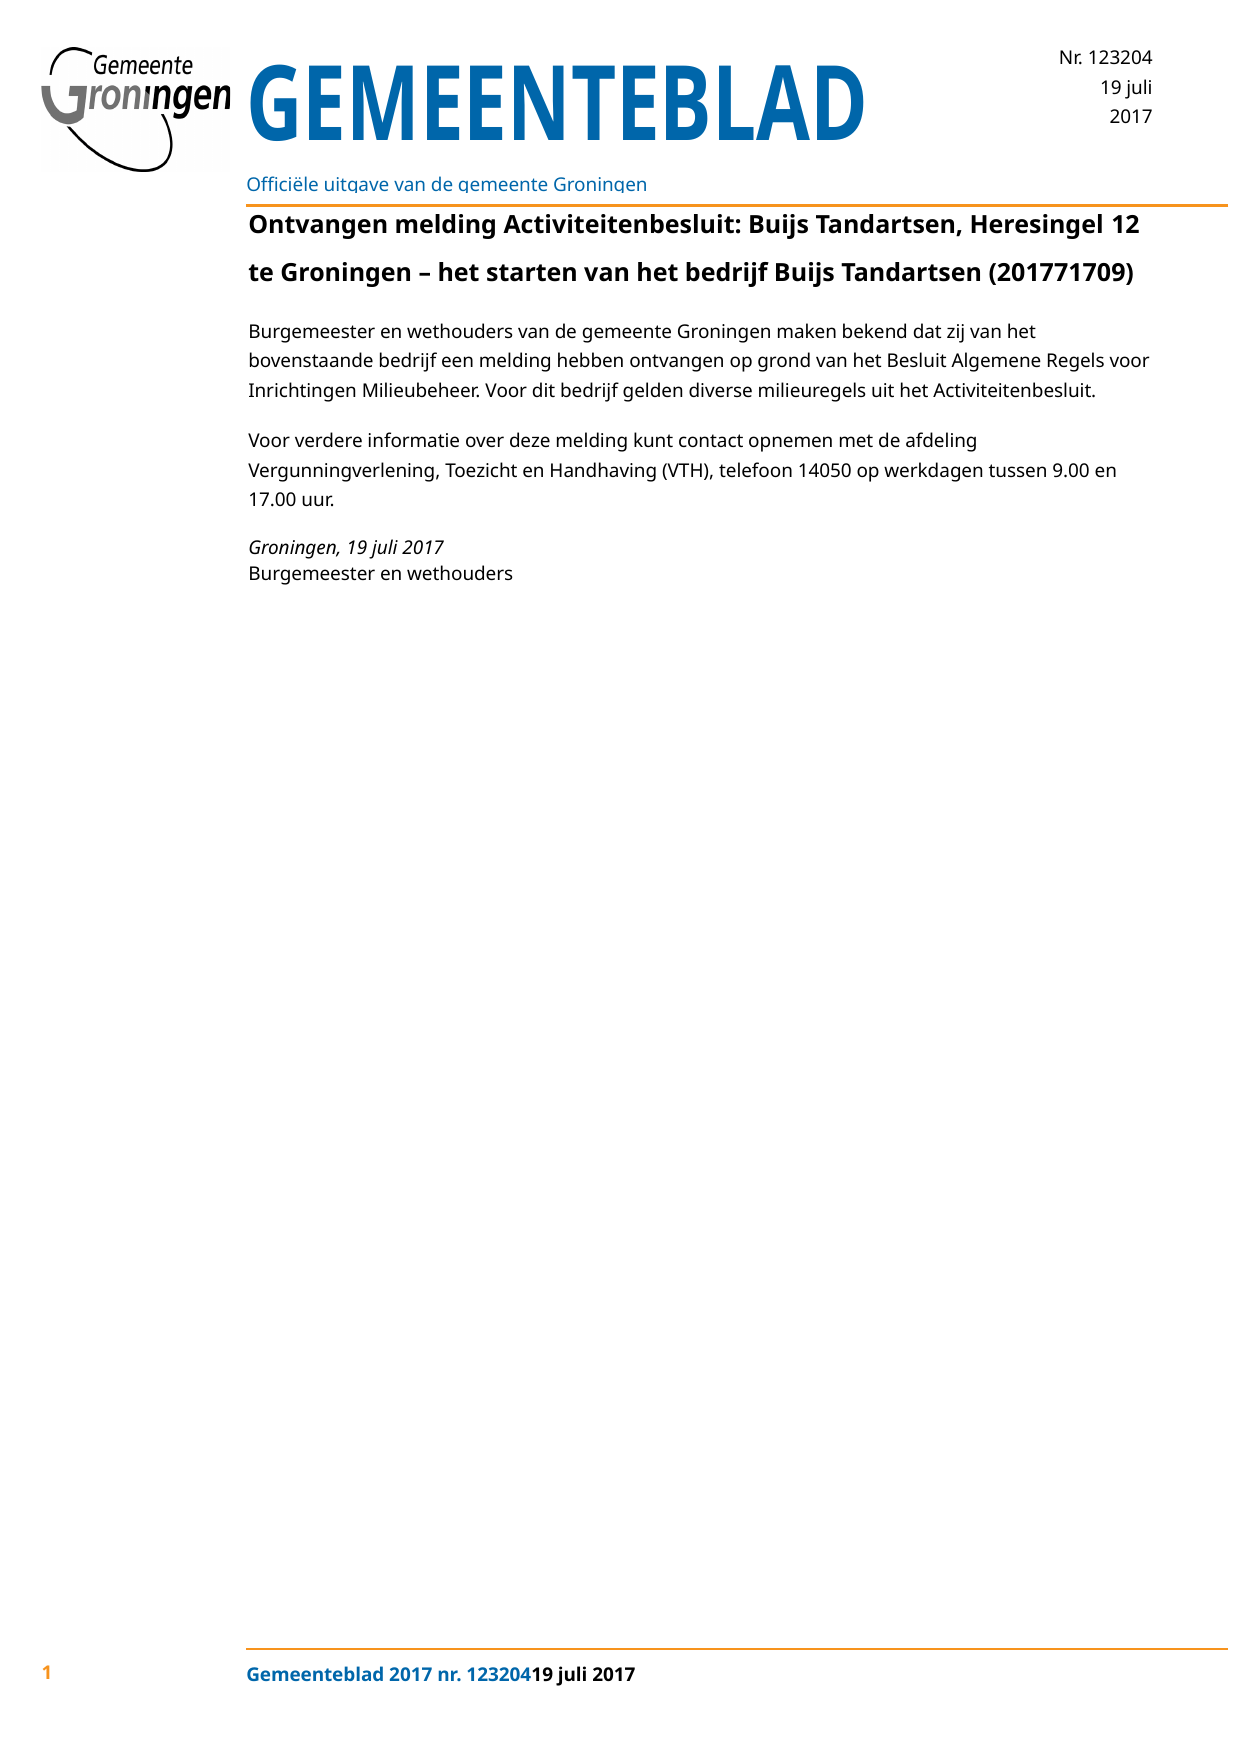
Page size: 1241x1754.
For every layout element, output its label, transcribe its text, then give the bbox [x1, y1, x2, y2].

text Groningen, 19 juli 2017 [248, 534, 1152, 560]
text Burgemeester en wethouders van de gemeente Groningen maken bekend dat zij van het bovenstaande bedrijf een melding hebben ontvangen op grond van het Besluit Algemene Regels voor Inrichtingen Milieubeheer. Voor dit bedrijf gelden diverse milieuregels uit het Activiteitenbesluit. [248, 318, 1152, 403]
picture [41, 47, 231, 172]
text Burgemeester en wethouders [248, 560, 1152, 586]
text Ontvangen melding Activiteitenbesluit: Buijs Tandartsen, Heresingel 12 te Groningen – het starten van het bedrijf Buijs Tandartsen (201771709) [248, 207, 1152, 288]
text Voor verdere informatie over deze melding kunt contact opnemen met de afdeling Vergunningverlening, Toezicht en Handhaving (VTH), telefoon 14050 op werkdagen tussen 9.00 en 17.00 uur. [248, 427, 1152, 512]
